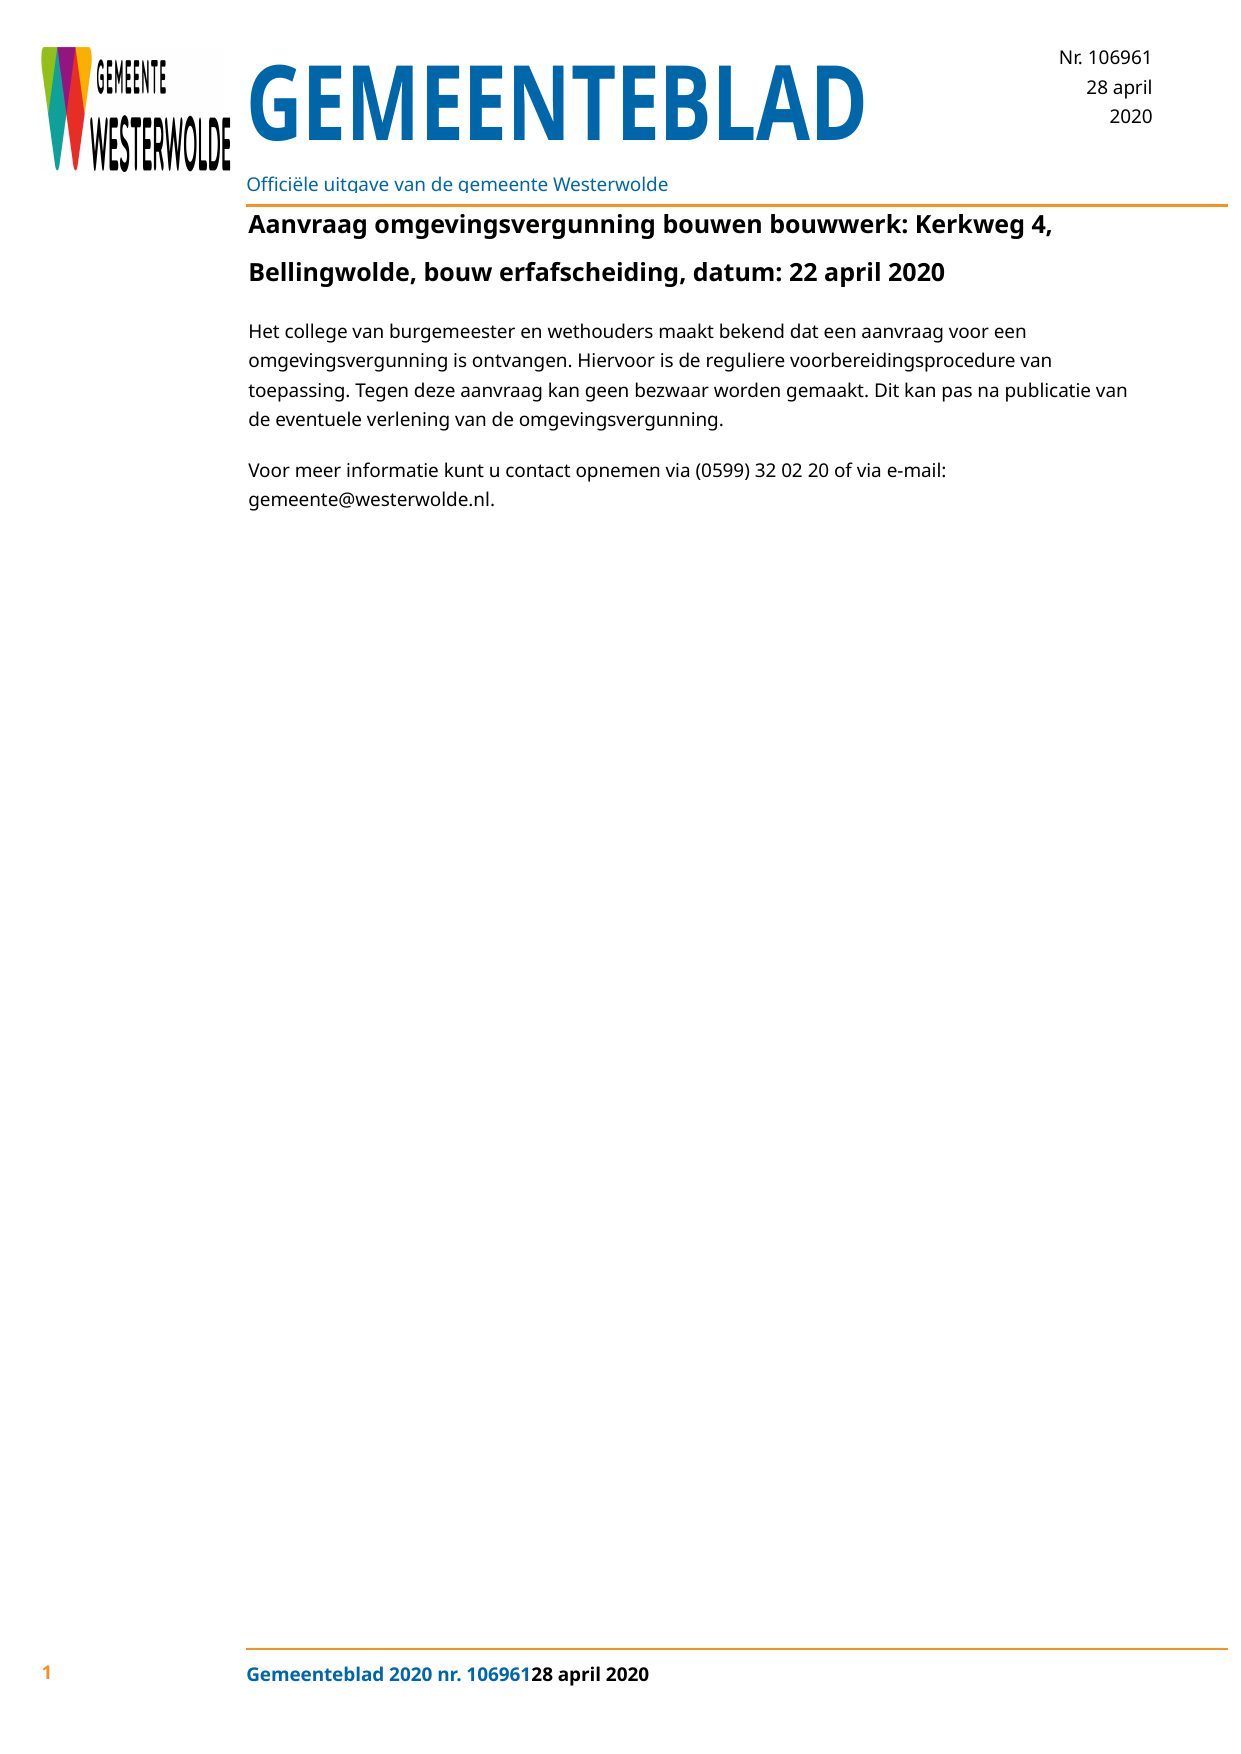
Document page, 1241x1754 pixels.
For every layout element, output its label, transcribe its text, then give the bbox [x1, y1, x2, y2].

text Aanvraag omgevingsvergunning bouwen bouwwerk: Kerkweg 4, Bellingwolde, bouw erfafscheiding, datum: 22 april 2020 [248, 207, 1152, 288]
text Het college van burgemeester en wethouders maakt bekend dat een aanvraag voor een omgevingsvergunning is ontvangen. Hiervoor is de reguliere voorbereidingsprocedure van toepassing. Tegen deze aanvraag kan geen bezwaar worden gemaakt. Dit kan pas na publicatie van de eventuele verlening van de omgevingsvergunning. [248, 318, 1152, 432]
picture [41, 47, 231, 172]
text Voor meer informatie kunt u contact opnemen via (0599) 32 02 20 of via e-mail: gemeente@westerwolde.nl. [248, 457, 1152, 512]
